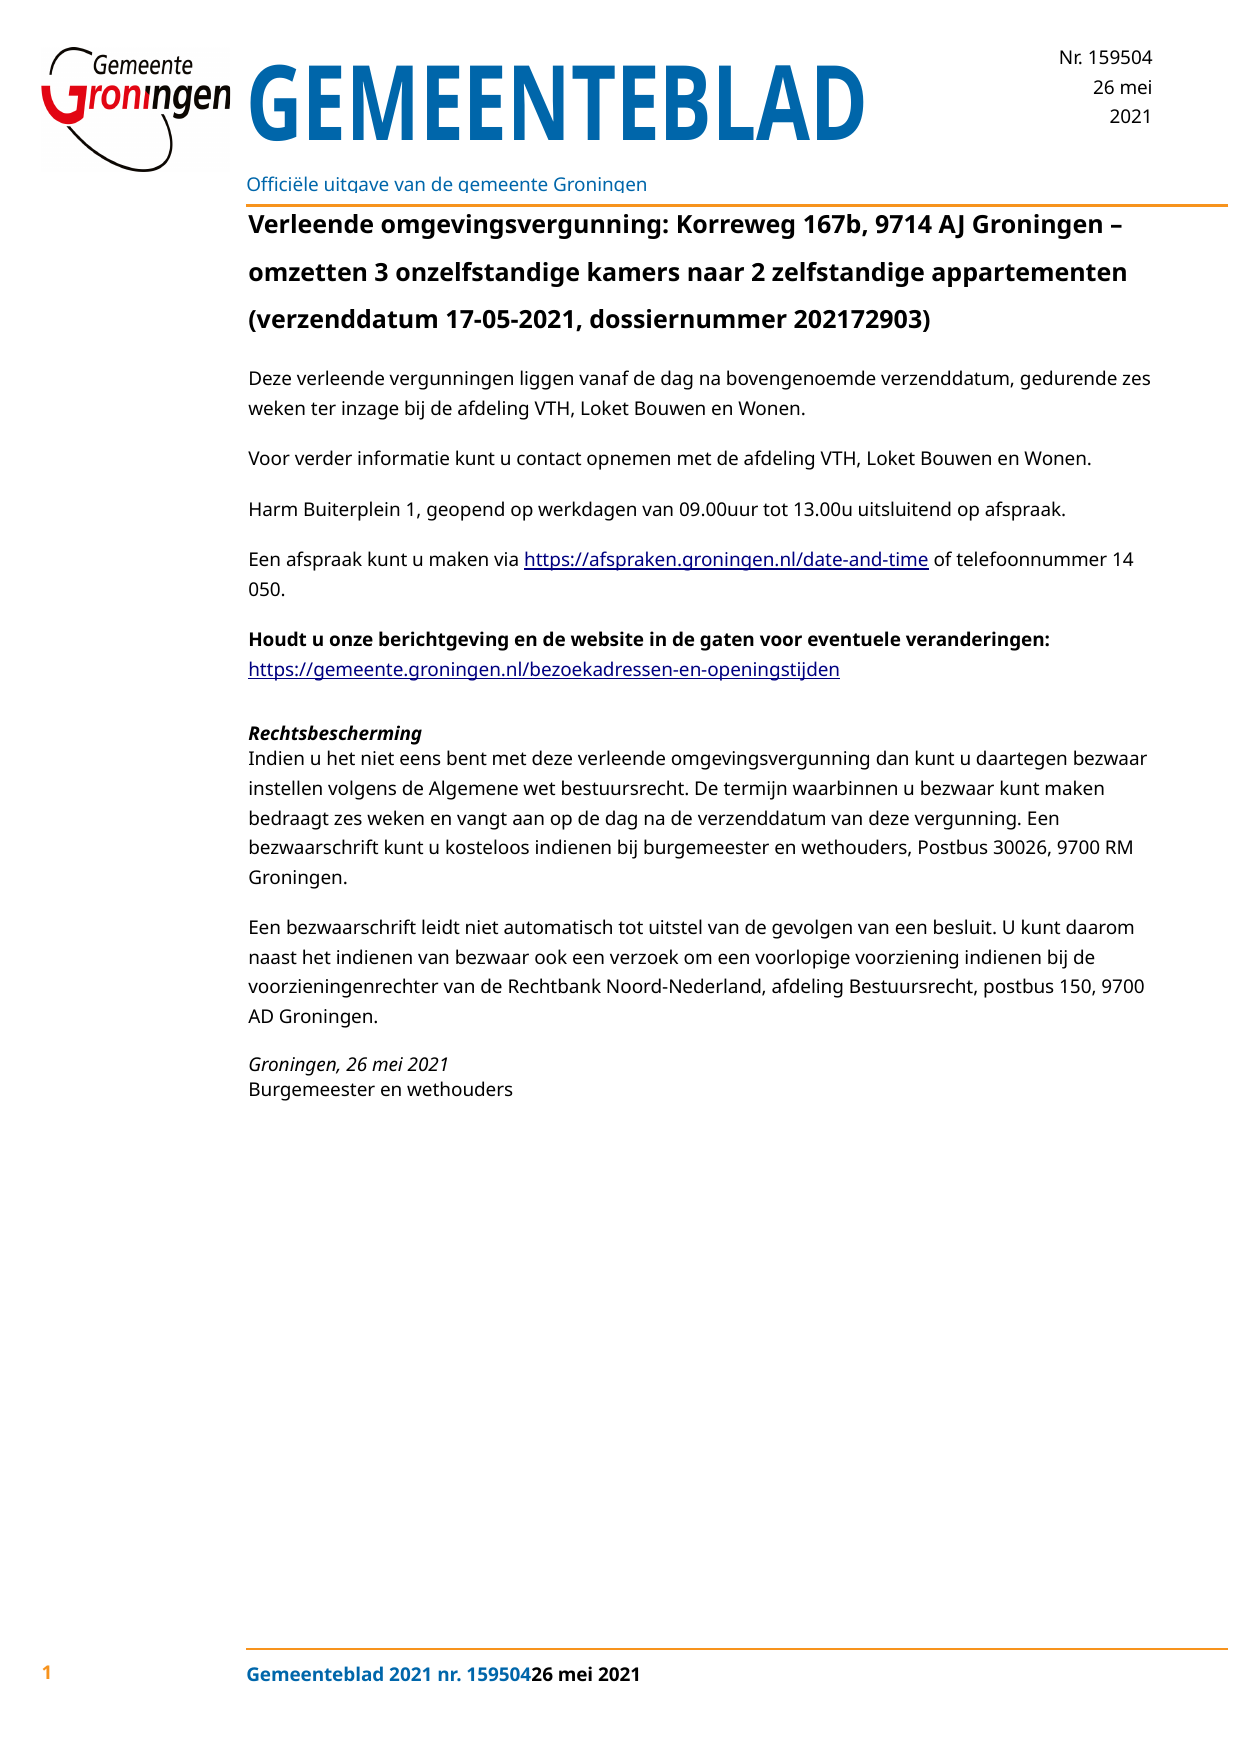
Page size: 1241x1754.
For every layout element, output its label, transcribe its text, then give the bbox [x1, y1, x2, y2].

text Rechtsbescherming [248, 720, 1152, 746]
text Een afspraak kunt u maken via https://afspraken.groningen.nl/date-and-time of telefoonnummer 14 050. [248, 546, 1152, 602]
text Verleende omgevingsvergunning: Korreweg 167b, 9714 AJ Groningen – omzetten 3 onzelfstandige kamers naar 2 zelfstandige appartementen (verzenddatum 17-05-2021, dossiernummer 202172903) [248, 207, 1152, 336]
text Een bezwaarschrift leidt niet automatisch tot uitstel van de gevolgen van een besluit. U kunt daarom naast het indienen van bezwaar ook een verzoek om een voorlopige voorziening indienen bij de voorzieningenrechter van de Rechtbank Noord-Nederland, afdeling Bestuursrecht, postbus 150, 9700 AD Groningen. [248, 914, 1152, 1029]
text Deze verleende vergunningen liggen vanaf de dag na bovengenoemde verzenddatum, gedurende zes weken ter inzage bij de afdeling VTH, Loket Bouwen en Wonen. [248, 366, 1152, 421]
text Voor verder informatie kunt u contact opnemen met de afdeling VTH, Loket Bouwen en Wonen. [248, 446, 1152, 471]
text Groningen, 26 mei 2021 [248, 1051, 1152, 1077]
text Indien u het niet eens bent met deze verleende omgevingsvergunning dan kunt u daartegen bezwaar instellen volgens de Algemene wet bestuursrecht. De termijn waarbinnen u bezwaar kunt maken bedraagt zes weken en vangt aan op de dag na de verzenddatum van deze vergunning. Een bezwaarschrift kunt u kosteloos indienen bij burgemeester en wethouders, Postbus 30026, 9700 RM Groningen. [248, 746, 1152, 890]
text Harm Buiterplein 1, geopend op werkdagen van 09.00uur tot 13.00u uitsluitend op afspraak. [248, 496, 1152, 522]
text Burgemeester en wethouders [248, 1077, 1152, 1102]
picture [41, 47, 231, 172]
text Houdt u onze berichtgeving en de website in de gaten voor eventuele veranderingen: https://gemeente.groningen.nl/bezoekadressen-en-openingstijden [248, 626, 1152, 682]
